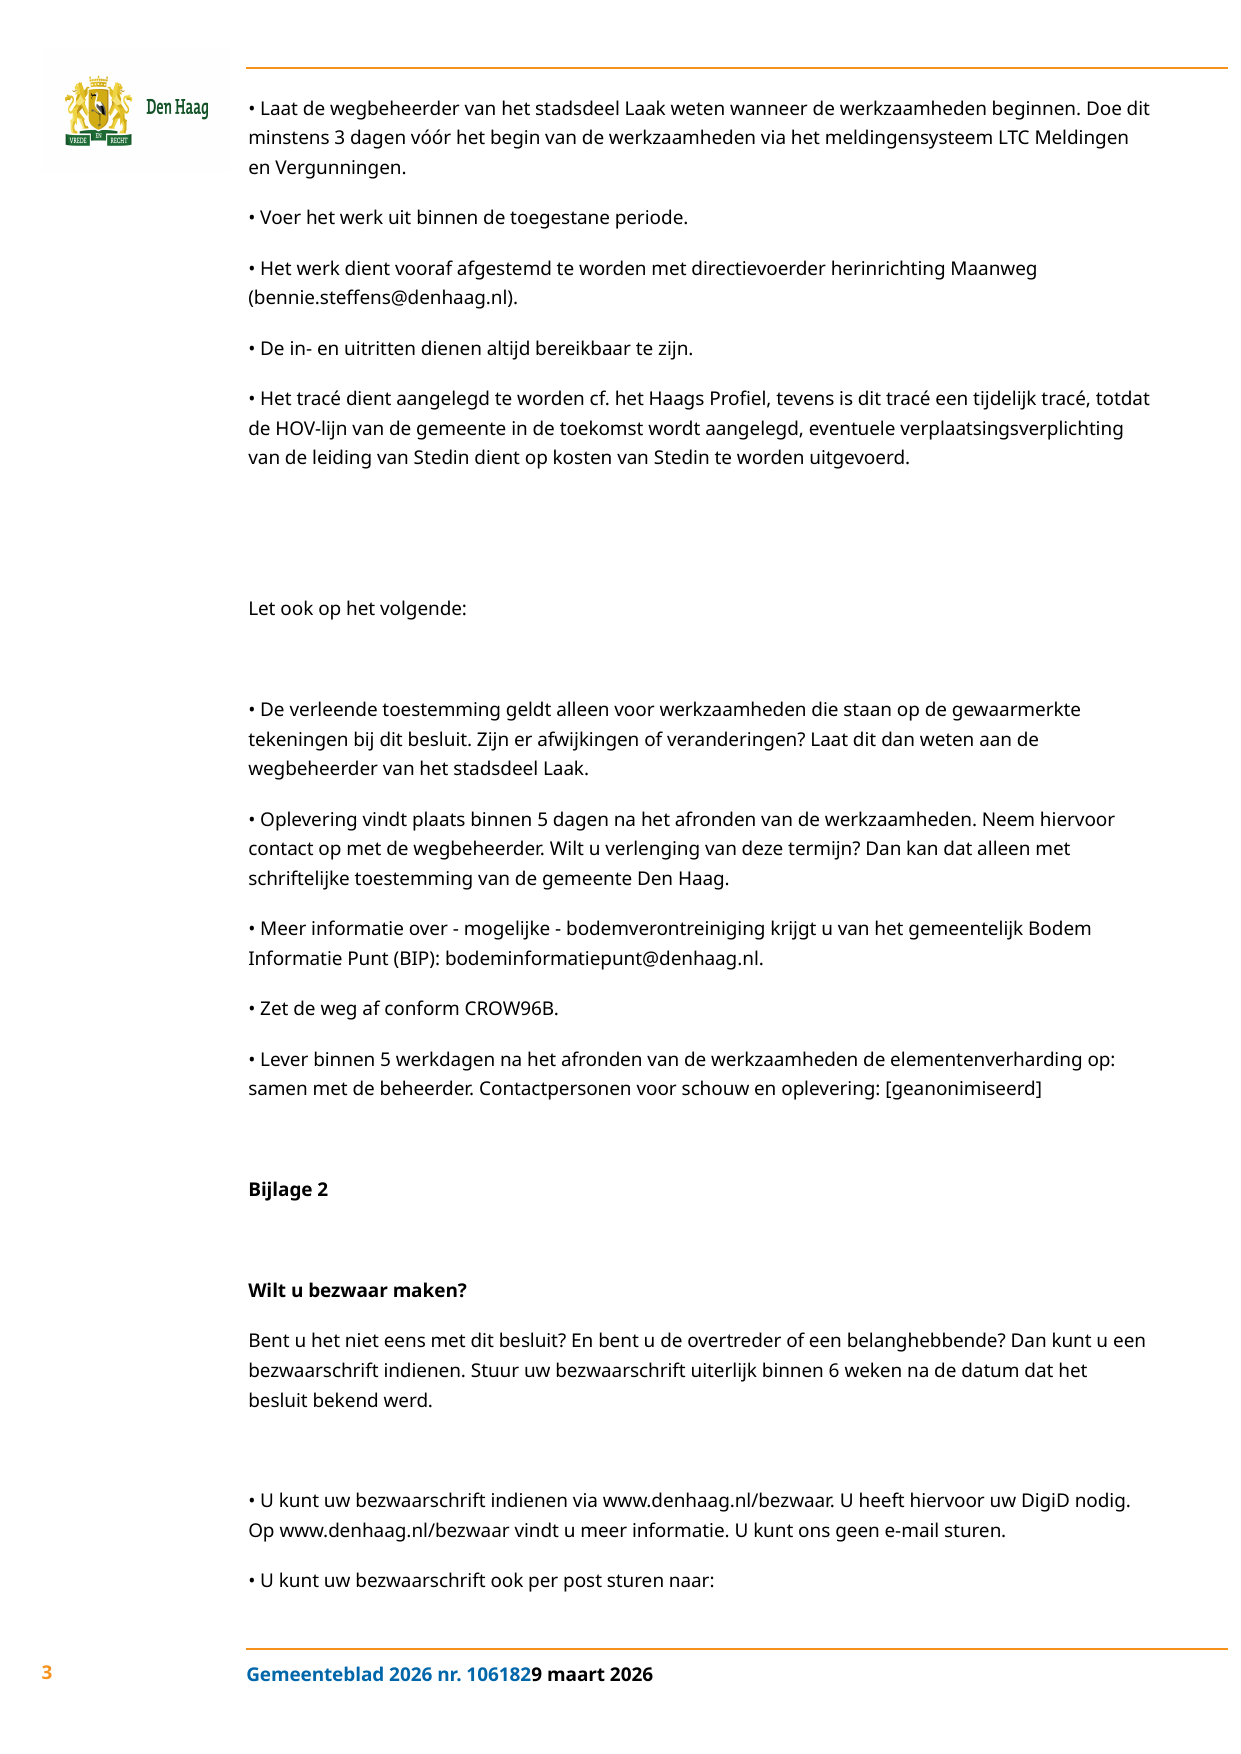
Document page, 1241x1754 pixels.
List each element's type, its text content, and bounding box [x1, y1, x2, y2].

text Bijlage 2 [248, 1176, 1152, 1202]
text • De verleende toestemming geldt alleen voor werkzaamheden die staan op de gewaarmerkte tekeningen bij dit besluit. Zijn er afwijkingen of veranderingen? Laat dit dan weten aan de wegbeheerder van het stadsdeel Laak. [248, 696, 1152, 781]
picture [41, 47, 231, 172]
text • Lever binnen 5 werkdagen na het afronden van de werkzaamheden de elementenverharding op: samen met de beheerder. Contactpersonen voor schouw en oplevering: [geanonimiseerd] [248, 1046, 1152, 1101]
text • Voer het werk uit binnen de toegestane periode. [248, 204, 1152, 230]
text • Meer informatie over - mogelijke - bodemverontreiniging krijgt u van het gemeentelijk Bodem Informatie Punt (BIP): bodeminformatiepunt@denhaag.nl. [248, 916, 1152, 971]
text • De in- en uitritten dienen altijd bereikbaar te zijn. [248, 335, 1152, 361]
text Let ook op het volgende: [248, 596, 1152, 621]
text • U kunt uw bezwaarschrift indienen via www.denhaag.nl/bezwaar. U heeft hiervoor uw DigiD nodig. Op www.denhaag.nl/bezwaar vindt u meer informatie. U kunt ons geen e-mail sturen. [248, 1488, 1152, 1543]
text • Het tracé dient aangelegd te worden cf. het Haags Profiel, tevens is dit tracé een tijdelijk tracé, totdat de HOV-lijn van de gemeente in de toekomst wordt aangelegd, eventuele verplaatsingsverplichting van de leiding van Stedin dient op kosten van Stedin te worden uitgevoerd. [248, 385, 1152, 470]
text • Oplevering vindt plaats binnen 5 dagen na het afronden van de werkzaamheden. Neem hiervoor contact op met de wegbeheerder. Wilt u verlenging van deze termijn? Dan kan dat alleen met schriftelijke toestemming van de gemeente Den Haag. [248, 806, 1152, 891]
text • Zet de weg af conform CROW96B. [248, 996, 1152, 1021]
text • U kunt uw bezwaarschrift ook per post sturen naar: [248, 1568, 1152, 1593]
text Bent u het niet eens met dit besluit? En bent u de overtreder of een belanghebbende? Dan kunt u een bezwaarschrift indienen. Stuur uw bezwaarschrift uiterlijk binnen 6 weken na de datum dat het besluit bekend werd. [248, 1328, 1152, 1413]
text Wilt u bezwaar maken? [248, 1277, 1152, 1303]
text • Het werk dient vooraf afgestemd te worden met directievoerder herinrichting Maanweg (bennie.steffens@denhaag.nl). [248, 255, 1152, 310]
text • Laat de wegbeheerder van het stadsdeel Laak weten wanneer de werkzaamheden beginnen. Doe dit minstens 3 dagen vóór het begin van de werkzaamheden via het meldingensysteem LTC Meldingen en Vergunningen. [248, 95, 1152, 180]
